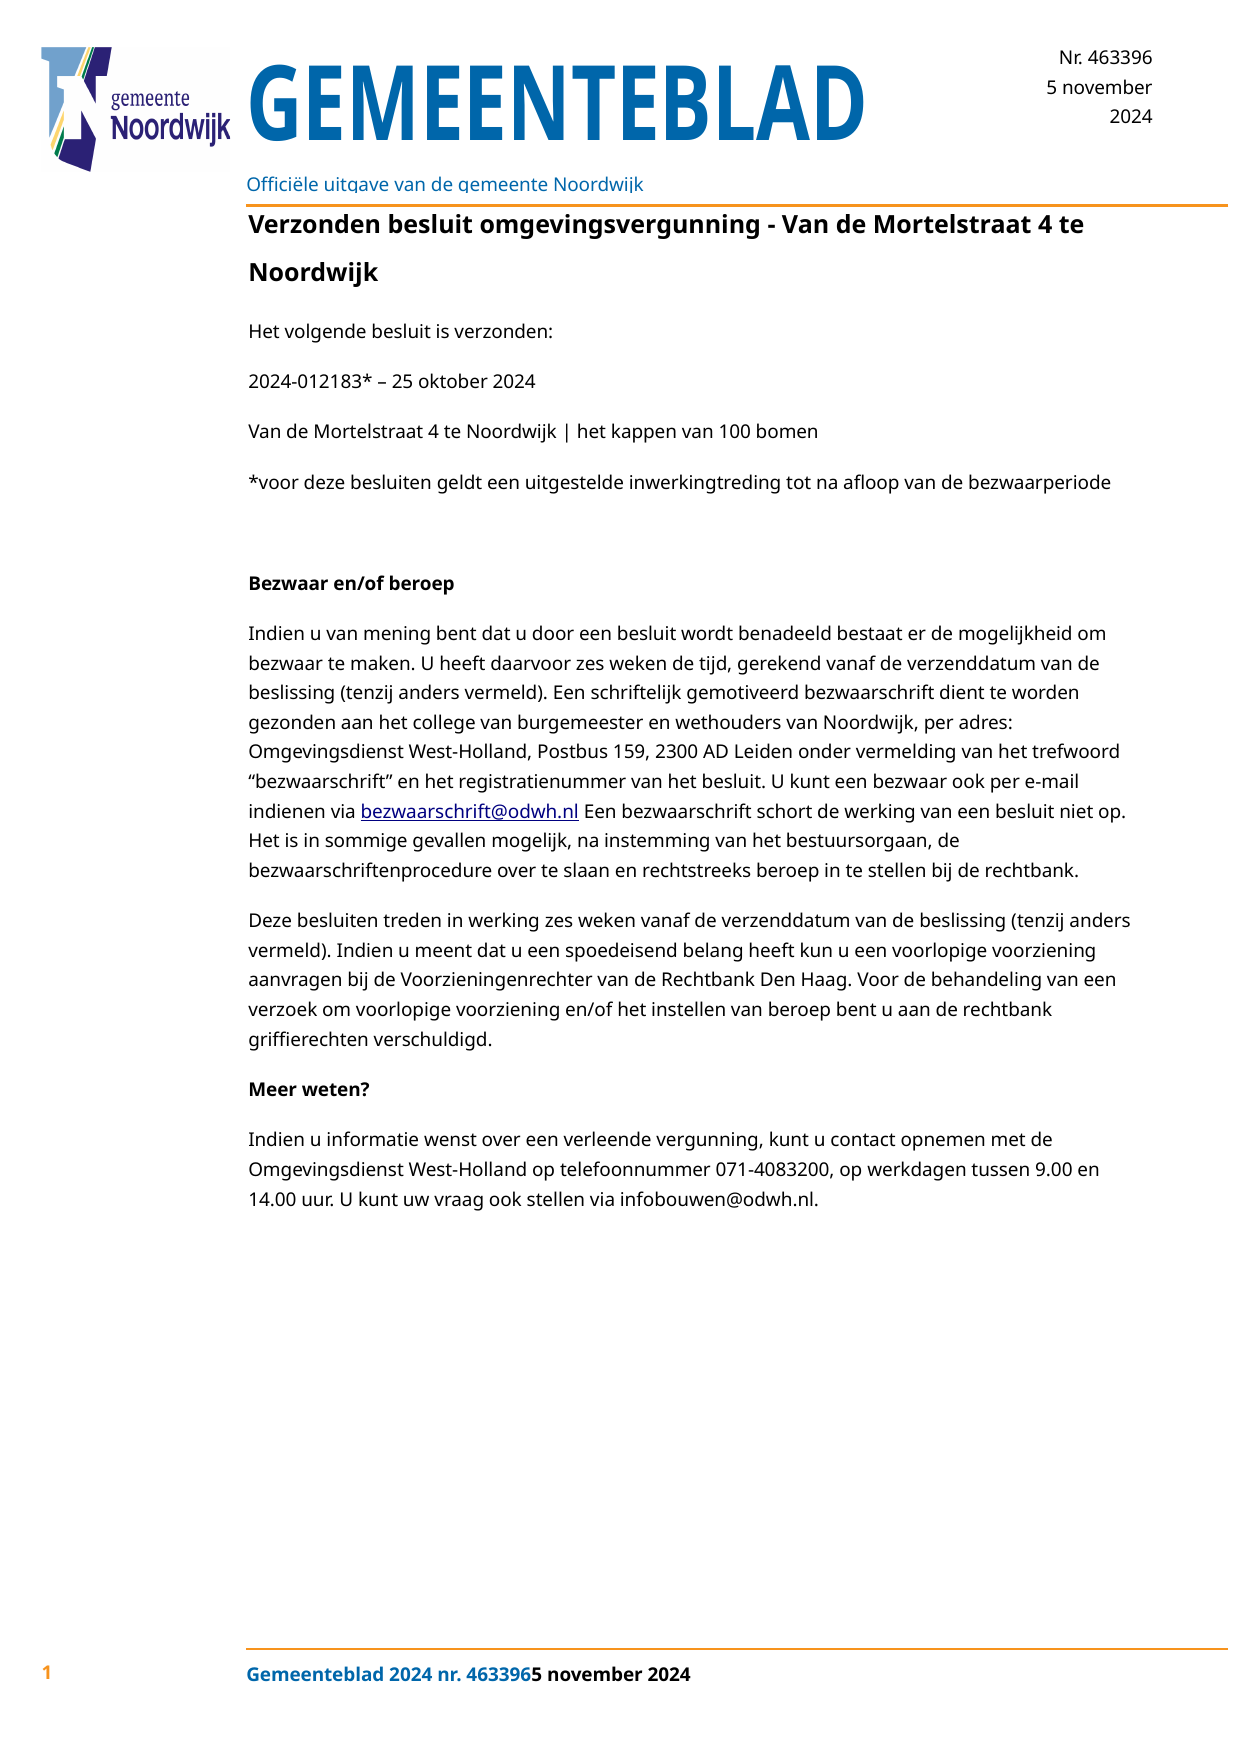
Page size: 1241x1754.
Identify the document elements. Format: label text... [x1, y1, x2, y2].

text Indien u informatie wenst over een verleende vergunning, kunt u contact opnemen met de Omgevingsdienst West-Holland op telefoonnummer 071-4083200, op werkdagen tussen 9.00 en 14.00 uur. U kunt uw vraag ook stellen via infobouwen@odwh.nl. [248, 1127, 1152, 1212]
text Van de Mortelstraat 4 te Noordwijk | het kappen van 100 bomen [248, 419, 1152, 444]
picture [41, 47, 231, 172]
text Indien u van mening bent dat u door een besluit wordt benadeeld bestaat er de mogelijkheid om bezwaar te maken. U heeft daarvoor zes weken de tijd, gerekend vanaf de verzenddatum van de beslissing (tenzij anders vermeld). Een schriftelijk gemotiveerd bezwaarschrift dient te worden gezonden aan het college van burgemeester en wethouders van Noordwijk, per adres: Omgevingsdienst West-Holland, Postbus 159, 2300 AD Leiden onder vermelding van het trefwoord “bezwaarschrift” en het registratienummer van het besluit. U kunt een bezwaar ook per e-mail indienen via bezwaarschrift@odwh.nl Een bezwaarschrift schort de werking van een besluit niet op. Het is in sommige gevallen mogelijk, na instemming van het bestuursorgaan, de bezwaarschriftenprocedure over te slaan en rechtstreeks beroep in te stellen bij de rechtbank. [248, 620, 1152, 883]
text Het volgende besluit is verzonden: [248, 318, 1152, 344]
text Deze besluiten treden in werking zes weken vanaf de verzenddatum van de beslissing (tenzij anders vermeld). Indien u meent dat u een spoedeisend belang heeft kun u een voorlopige voorziening aanvragen bij de Voorzieningenrechter van de Rechtbank Den Haag. Voor de behandeling van een verzoek om voorlopige voorziening en/of het instellen van beroep bent u aan de rechtbank griffierechten verschuldigd. [248, 907, 1152, 1052]
text 2024-012183* – 25 oktober 2024 [248, 368, 1152, 394]
text Bezwaar en/of beroep [248, 570, 1152, 596]
text Meer weten? [248, 1076, 1152, 1102]
text *voor deze besluiten geldt een uitgestelde inwerkingtreding tot na afloop van de bezwaarperiode [248, 469, 1152, 495]
text Verzonden besluit omgevingsvergunning - Van de Mortelstraat 4 te Noordwijk [248, 207, 1152, 288]
